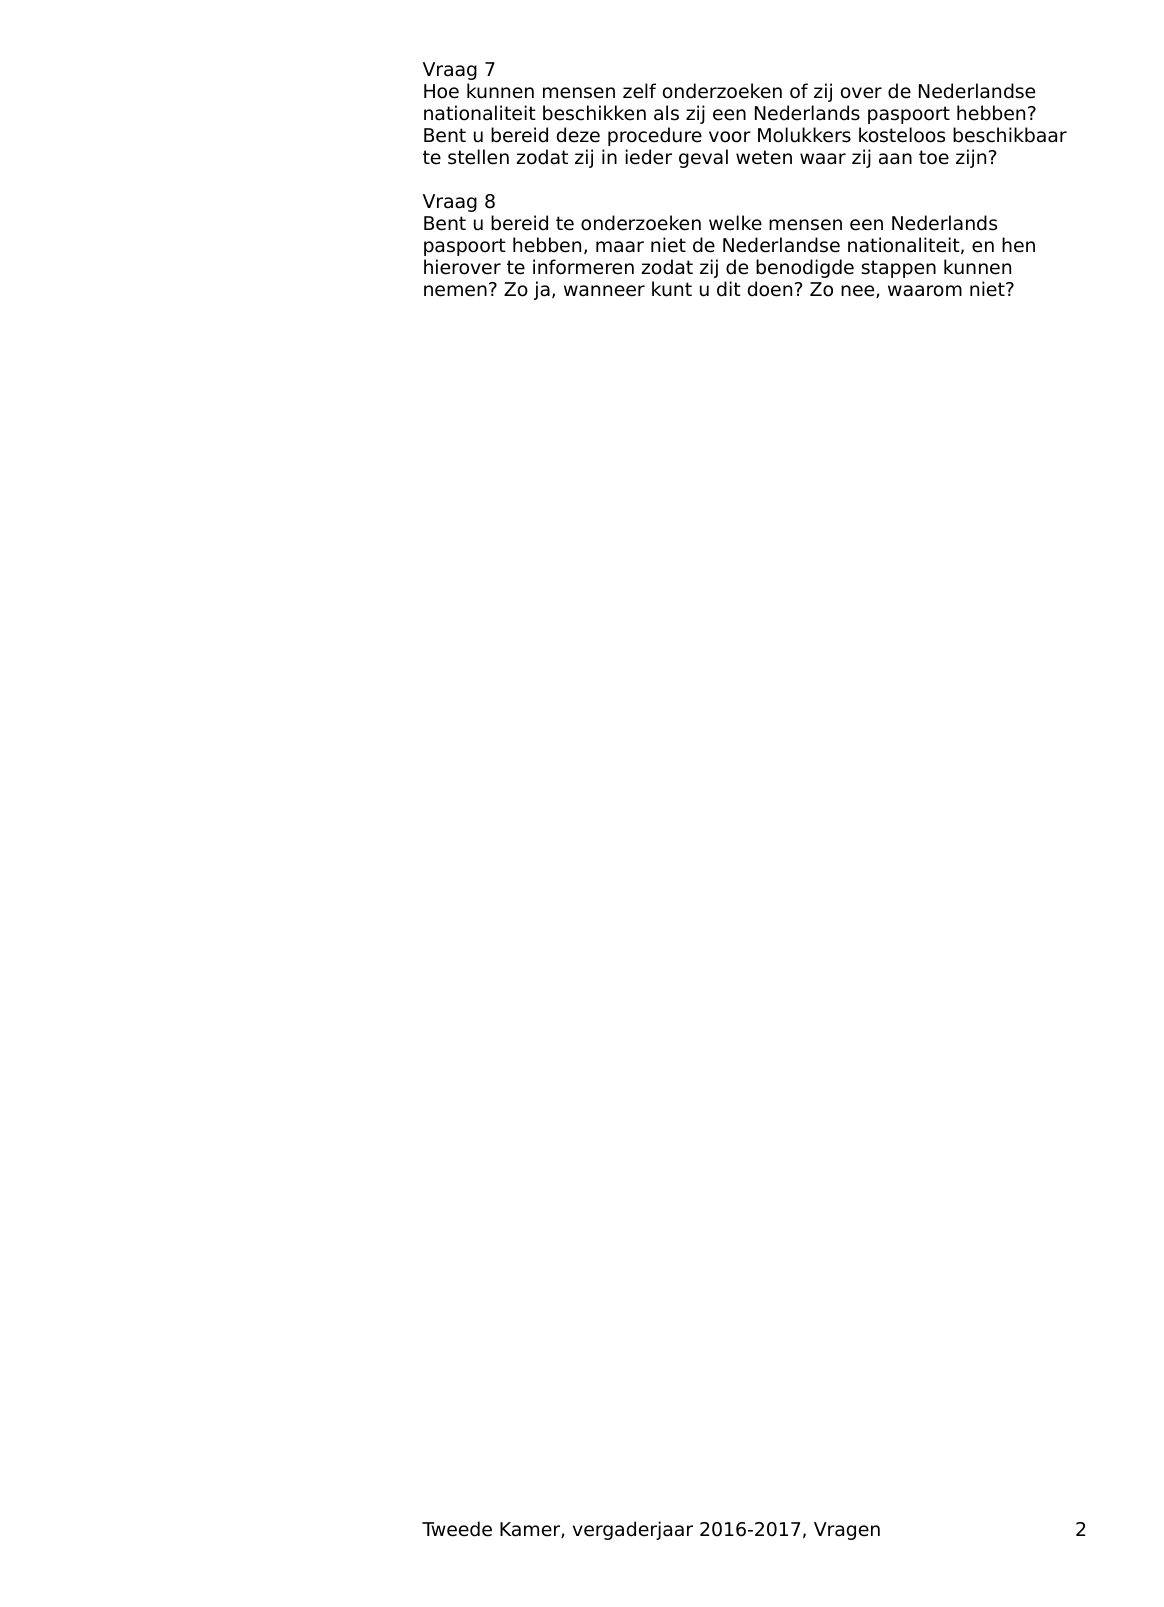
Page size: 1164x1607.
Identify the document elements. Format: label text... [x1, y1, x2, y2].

text Bent u bereid te onderzoeken welke mensen een Nederlands paspoort hebben, maar niet de Nederlandse nationaliteit, en hen hierover te informeren zodat zij de benodigde stappen kunnen nemen? Zo ja, wanneer kunt u dit doen? Zo nee, waarom niet? [422, 213, 1087, 301]
text Hoe kunnen mensen zelf onderzoeken of zij over de Nederlandse nationaliteit beschikken als zij een Nederlands paspoort hebben? Bent u bereid deze procedure voor Molukkers kosteloos beschikbaar te stellen zodat zij in ieder geval weten waar zij aan toe zijn? [422, 81, 1087, 169]
text Vraag 7 [422, 59, 1087, 81]
text Vraag 8 [422, 191, 1087, 213]
